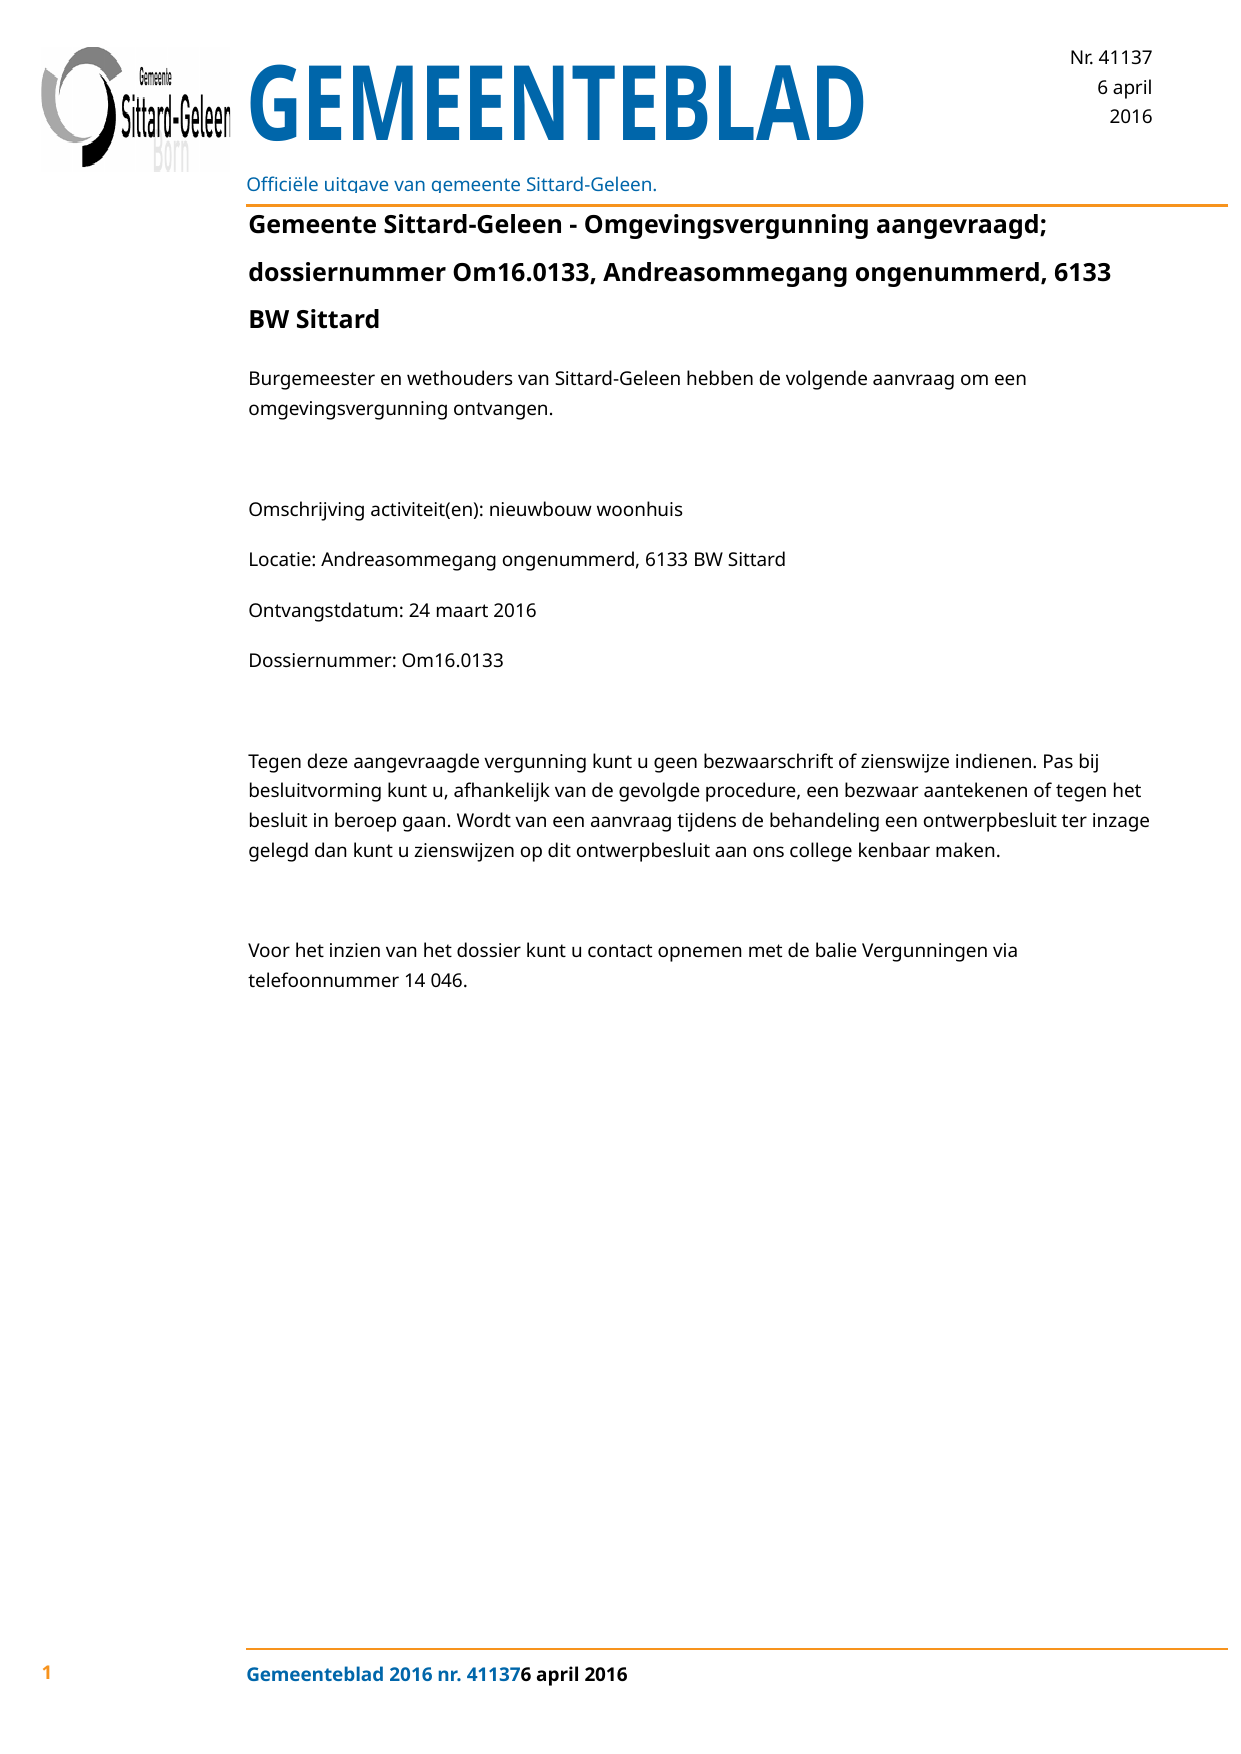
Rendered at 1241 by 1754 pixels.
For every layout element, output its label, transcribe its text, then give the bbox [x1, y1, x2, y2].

text Ontvangstdatum: 24 maart 2016 [248, 597, 1152, 622]
text Burgemeester en wethouders van Sittard-Geleen hebben de volgende aanvraag om een omgevingsvergunning ontvangen. [248, 366, 1152, 421]
picture [41, 47, 231, 172]
text Dossiernummer: Om16.0133 [248, 647, 1152, 673]
text Omschrijving activiteit(en): nieuwbouw woonhuis [248, 496, 1152, 522]
text Gemeente Sittard-Geleen - Omgevingsvergunning aangevraagd; dossiernummer Om16.0133, Andreasommegang ongenummerd, 6133 BW Sittard [248, 207, 1152, 336]
text Tegen deze aangevraagde vergunning kunt u geen bezwaarschrift of zienswijze indienen. Pas bij besluitvorming kunt u, afhankelijk van de gevolgde procedure, een bezwaar aantekenen of tegen het besluit in beroep gaan. Wordt van een aanvraag tijdens de behandeling een ontwerpbesluit ter inzage gelegd dan kunt u zienswijzen op dit ontwerpbesluit aan ons college kenbaar maken. [248, 748, 1152, 862]
text Locatie: Andreasommegang ongenummerd, 6133 BW Sittard [248, 546, 1152, 572]
text Voor het inzien van het dossier kunt u contact opnemen met de balie Vergunningen via telefoonnummer 14 046. [248, 938, 1152, 993]
